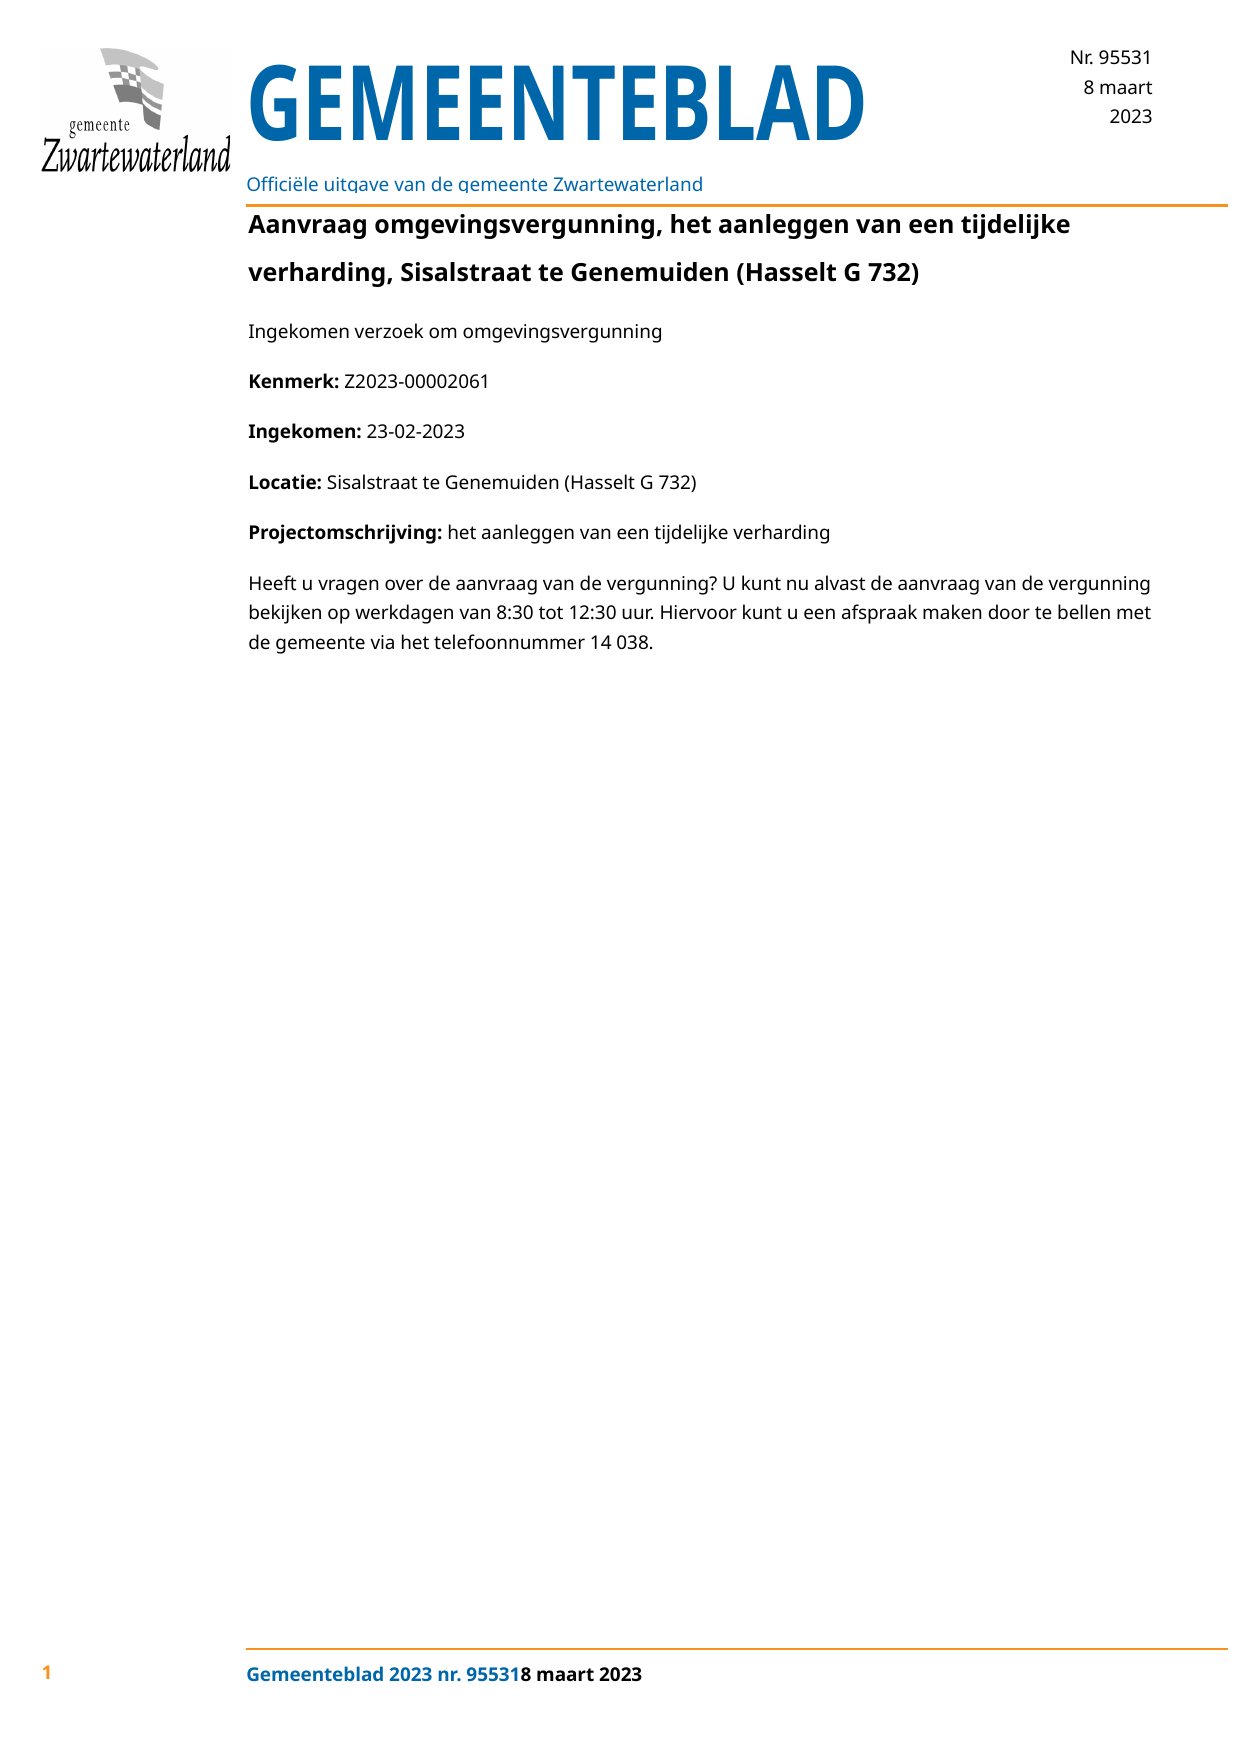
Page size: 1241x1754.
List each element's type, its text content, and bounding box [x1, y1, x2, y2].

text Heeft u vragen over de aanvraag van de vergunning? U kunt nu alvast de aanvraag van de vergunning bekijken op werkdagen van 8:30 tot 12:30 uur. Hiervoor kunt u een afspraak maken door te bellen met de gemeente via het telefoonnummer 14 038. [248, 570, 1152, 655]
text Ingekomen verzoek om omgevingsvergunning [248, 318, 1152, 344]
text Locatie: Sisalstraat te Genemuiden (Hasselt G 732) [248, 469, 1152, 495]
text Aanvraag omgevingsvergunning, het aanleggen van een tijdelijke verharding, Sisalstraat te Genemuiden (Hasselt G 732) [248, 207, 1152, 288]
text Ingekomen: 23-02-2023 [248, 419, 1152, 444]
text Kenmerk: Z2023-00002061 [248, 368, 1152, 394]
text Projectomschrijving: het aanleggen van een tijdelijke verharding [248, 519, 1152, 545]
picture [41, 47, 231, 172]
